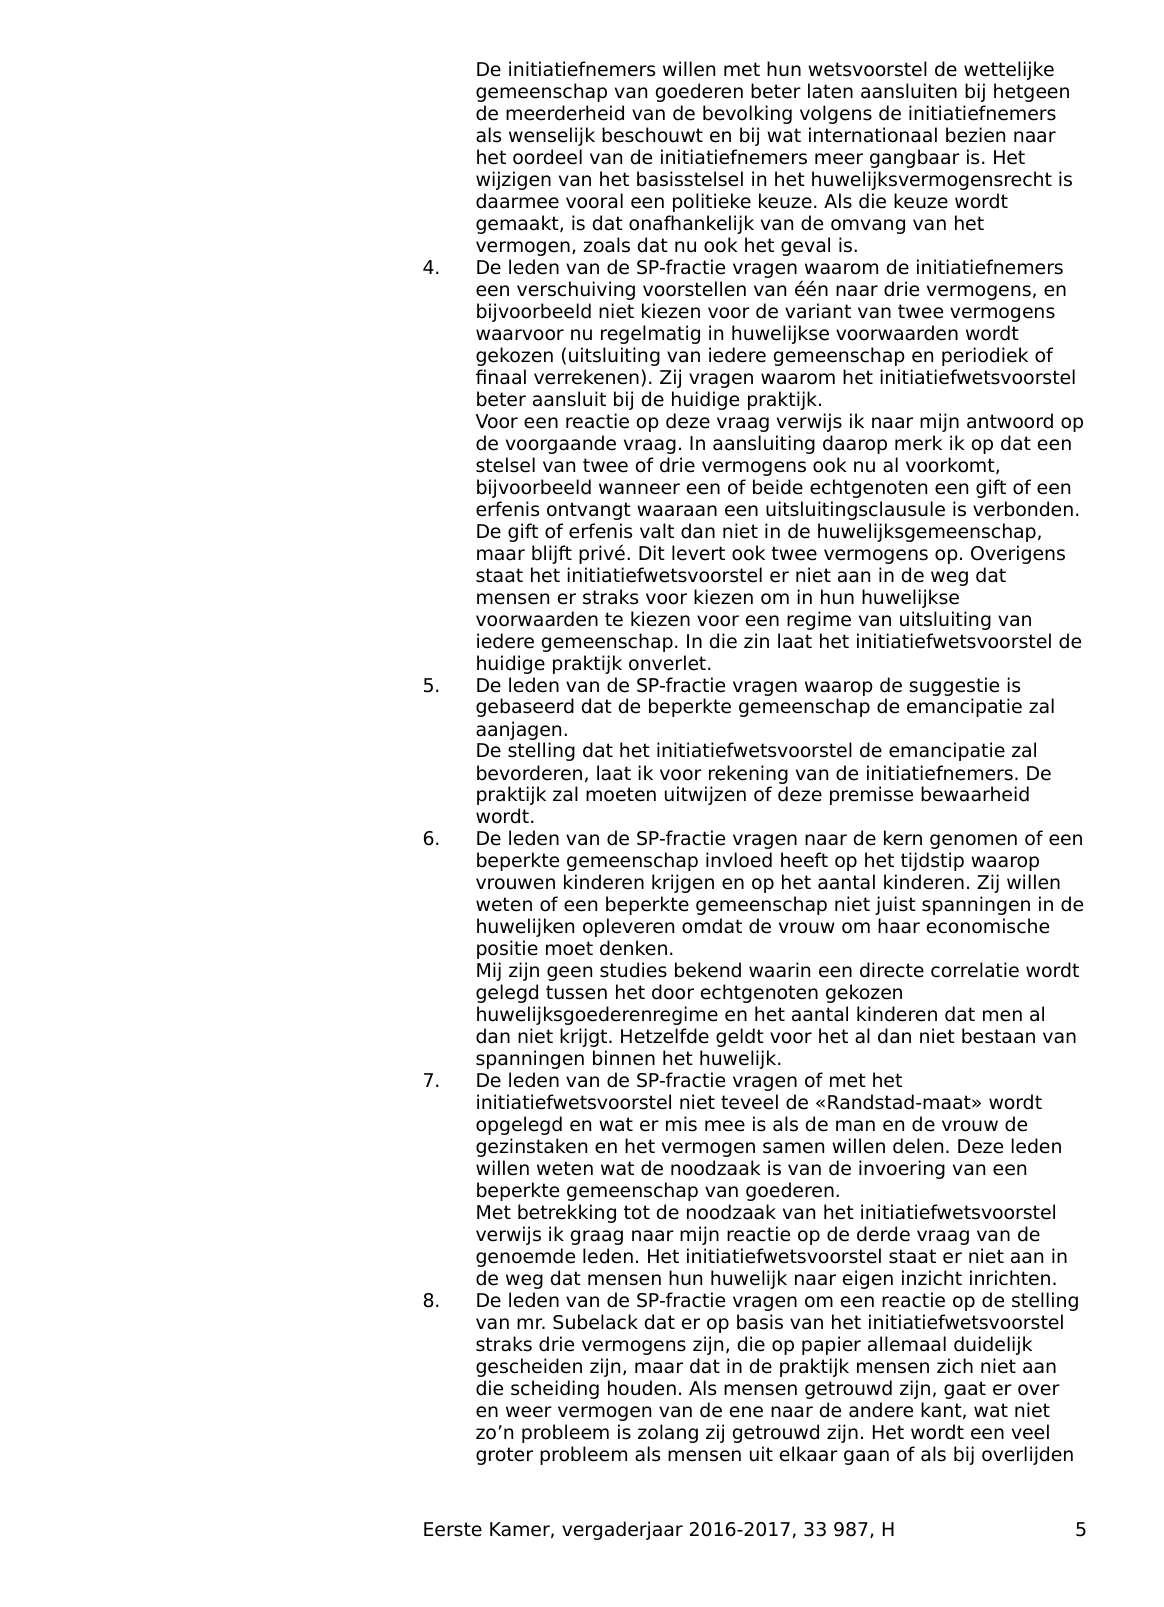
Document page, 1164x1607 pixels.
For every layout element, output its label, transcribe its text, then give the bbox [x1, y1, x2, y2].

text De stelling dat het initiatiefwetsvoorstel de emancipatie zal bevorderen, laat ik voor rekening van de initiatiefnemers. De praktijk zal moeten uitwijzen of deze premisse bewaarheid wordt. [475, 740, 1087, 828]
text 5. De leden van de SP-fractie vragen waarop de suggestie is gebaseerd dat de beperkte gemeenschap de emancipatie zal aanjagen. [422, 674, 1087, 740]
text Mij zijn geen studies bekend waarin een directe correlatie wordt gelegd tussen het door echtgenoten gekozen huwelijksgoederenregime en het aantal kinderen dat men al dan niet krijgt. Hetzelfde geldt voor het al dan niet bestaan van spanningen binnen het huwelijk. [475, 960, 1087, 1070]
text 8. De leden van de SP-fractie vragen om een reactie op de stelling van mr. Subelack dat er op basis van het initiatiefwetsvoorstel straks drie vermogens zijn, die op papier allemaal duidelijk gescheiden zijn, maar dat in de praktijk mensen zich niet aan die scheiding houden. Als mensen getrouwd zijn, gaat er over en weer vermogen van de ene naar de andere kant, wat niet zo’n probleem is zolang zij getrouwd zijn. Het wordt een veel groter probleem als mensen uit elkaar gaan of als bij overlijden [422, 1290, 1087, 1466]
text 4. De leden van de SP-fractie vragen waarom de initiatiefnemers een verschuiving voorstellen van één naar drie vermogens, en bijvoorbeeld niet kiezen voor de variant van twee vermogens waarvoor nu regelmatig in huwelijkse voorwaarden wordt gekozen (uitsluiting van iedere gemeenschap en periodiek of finaal verrekenen). Zij vragen waarom het initiatiefwetsvoorstel beter aansluit bij de huidige praktijk. [422, 257, 1087, 411]
text De initiatiefnemers willen met hun wetsvoorstel de wettelijke gemeenschap van goederen beter laten aansluiten bij hetgeen de meerderheid van de bevolking volgens de initiatiefnemers als wenselijk beschouwt en bij wat internationaal bezien naar het oordeel van de initiatiefnemers meer gangbaar is. Het wijzigen van het basisstelsel in het huwelijksvermogensrecht is daarmee vooral een politieke keuze. Als die keuze wordt gemaakt, is dat onafhankelijk van de omvang van het vermogen, zoals dat nu ook het geval is. [475, 59, 1087, 257]
text Met betrekking tot de noodzaak van het initiatiefwetsvoorstel verwijs ik graag naar mijn reactie op de derde vraag van de genoemde leden. Het initiatiefwetsvoorstel staat er niet aan in de weg dat mensen hun huwelijk naar eigen inzicht inrichten. [475, 1202, 1087, 1290]
text 6. De leden van de SP-fractie vragen naar de kern genomen of een beperkte gemeenschap invloed heeft op het tijdstip waarop vrouwen kinderen krijgen en op het aantal kinderen. Zij willen weten of een beperkte gemeenschap niet juist spanningen in de huwelijken opleveren omdat de vrouw om haar economische positie moet denken. [422, 828, 1087, 960]
text 7. De leden van de SP-fractie vragen of met het initiatiefwetsvoorstel niet teveel de «Randstad-maat» wordt opgelegd en wat er mis mee is als de man en de vrouw de gezinstaken en het vermogen samen willen delen. Deze leden willen weten wat de noodzaak is van de invoering van een beperkte gemeenschap van goederen. [422, 1070, 1087, 1202]
text Voor een reactie op deze vraag verwijs ik naar mijn antwoord op de voorgaande vraag. In aansluiting daarop merk ik op dat een stelsel van twee of drie vermogens ook nu al voorkomt, bijvoorbeeld wanneer een of beide echtgenoten een gift of een erfenis ontvangt waaraan een uitsluitingsclausule is verbonden. De gift of erfenis valt dan niet in de huwelijksgemeenschap, maar blijft privé. Dit levert ook twee vermogens op. Overigens staat het initiatiefwetsvoorstel er niet aan in de weg dat mensen er straks voor kiezen om in hun huwelijkse voorwaarden te kiezen voor een regime van uitsluiting van iedere gemeenschap. In die zin laat het initiatiefwetsvoorstel de huidige praktijk onverlet. [475, 411, 1087, 674]
